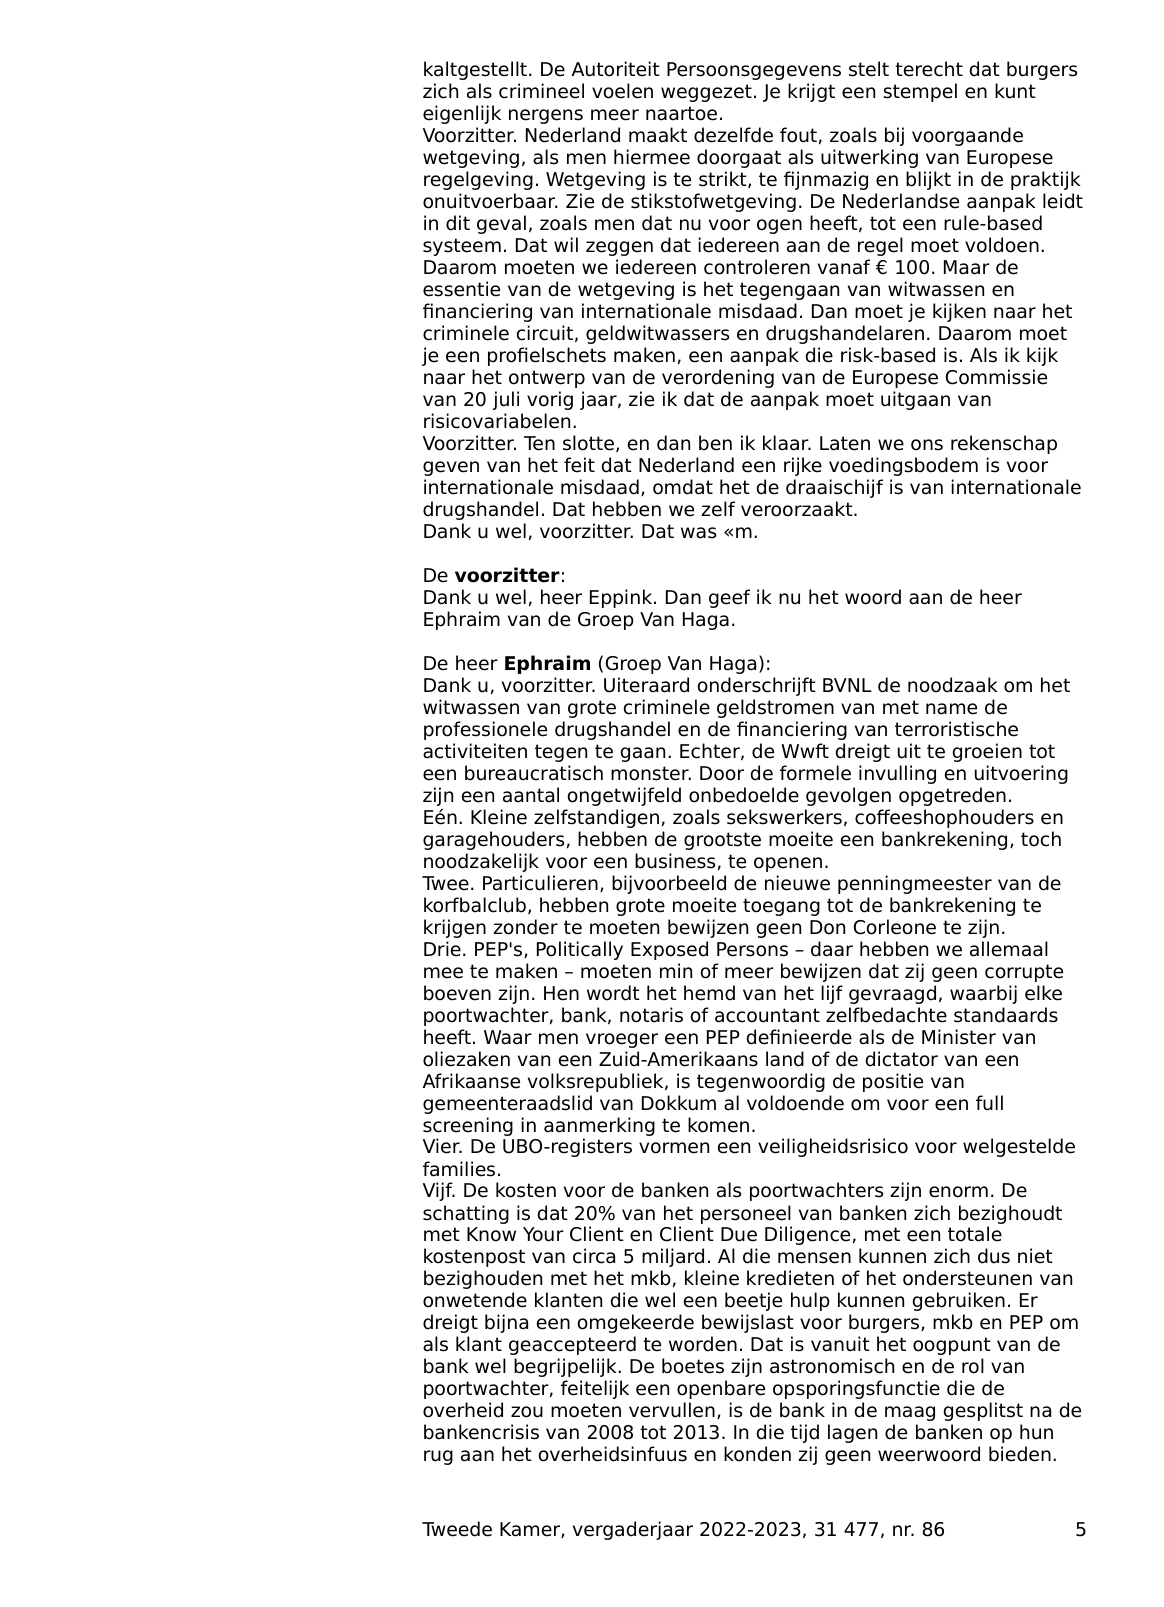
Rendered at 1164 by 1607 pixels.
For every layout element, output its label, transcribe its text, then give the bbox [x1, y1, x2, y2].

text Dank u wel, heer Eppink. Dan geef ik nu het woord aan de heer Ephraim van de Groep Van Haga. [422, 587, 1087, 631]
text Dank u, voorzitter. Uiteraard onderschrijft BVNL de noodzaak om het witwassen van grote criminele geldstromen van met name de professionele drugshandel en de financiering van terroristische activiteiten tegen te gaan. Echter, de Wwft dreigt uit te groeien tot een bureaucratisch monster. Door de formele invulling en uitvoering zijn een aantal ongetwijfeld onbedoelde gevolgen opgetreden. [422, 675, 1087, 807]
text De heer Ephraim (Groep Van Haga): [422, 653, 1087, 675]
text Eén. Kleine zelfstandigen, zoals sekswerkers, coffeeshophouders en garagehouders, hebben de grootste moeite een bankrekening, toch noodzakelijk voor een business, te openen. [422, 807, 1087, 873]
text Twee. Particulieren, bijvoorbeeld de nieuwe penningmeester van de korfbalclub, hebben grote moeite toegang tot de bankrekening te krijgen zonder te moeten bewijzen geen Don Corleone te zijn. [422, 873, 1087, 939]
text kaltgestellt. De Autoriteit Persoonsgegevens stelt terecht dat burgers zich als crimineel voelen weggezet. Je krijgt een stempel en kunt eigenlijk nergens meer naartoe. [422, 59, 1087, 125]
text Voorzitter. Ten slotte, en dan ben ik klaar. Laten we ons rekenschap geven van het feit dat Nederland een rijke voedingsbodem is voor internationale misdaad, omdat het de draaischijf is van internationale drugshandel. Dat hebben we zelf veroorzaakt. [422, 433, 1087, 521]
text Drie. PEP's, Politically Exposed Persons – daar hebben we allemaal mee te maken – moeten min of meer bewijzen dat zij geen corrupte boeven zijn. Hen wordt het hemd van het lijf gevraagd, waarbij elke poortwachter, bank, notaris of accountant zelfbedachte standaards heeft. Waar men vroeger een PEP definieerde als de Minister van oliezaken van een Zuid-Amerikaans land of de dictator van een Afrikaanse volksrepubliek, is tegenwoordig de positie van gemeenteraadslid van Dokkum al voldoende om voor een full screening in aanmerking te komen. [422, 939, 1087, 1136]
text Voorzitter. Nederland maakt dezelfde fout, zoals bij voorgaande wetgeving, als men hiermee doorgaat als uitwerking van Europese regelgeving. Wetgeving is te strikt, te fijnmazig en blijkt in de praktijk onuitvoerbaar. Zie de stikstofwetgeving. De Nederlandse aanpak leidt in dit geval, zoals men dat nu voor ogen heeft, tot een rule-based systeem. Dat wil zeggen dat iedereen aan de regel moet voldoen. Daarom moeten we iedereen controleren vanaf € 100. Maar de essentie van de wetgeving is het tegengaan van witwassen en financiering van internationale misdaad. Dan moet je kijken naar het criminele circuit, geldwitwassers en drugshandelaren. Daarom moet je een profielschets maken, een aanpak die risk-based is. Als ik kijk naar het ontwerp van de verordening van de Europese Commissie van 20 juli vorig jaar, zie ik dat de aanpak moet uitgaan van risicovariabelen. [422, 125, 1087, 433]
text Vijf. De kosten voor de banken als poortwachters zijn enorm. De schatting is dat 20% van het personeel van banken zich bezighoudt met Know Your Client en Client Due Diligence, met een totale kostenpost van circa 5 miljard. Al die mensen kunnen zich dus niet bezighouden met het mkb, kleine kredieten of het ondersteunen van onwetende klanten die wel een beetje hulp kunnen gebruiken. Er dreigt bijna een omgekeerde bewijslast voor burgers, mkb en PEP om als klant geaccepteerd te worden. Dat is vanuit het oogpunt van de bank wel begrijpelijk. De boetes zijn astronomisch en de rol van poortwachter, feitelijk een openbare opsporingsfunctie die de overheid zou moeten vervullen, is de bank in de maag gesplitst na de bankencrisis van 2008 tot 2013. In die tijd lagen de banken op hun rug aan het overheidsinfuus en konden zij geen weerwoord bieden. [422, 1180, 1087, 1466]
text Dank u wel, voorzitter. Dat was «m. [422, 521, 1087, 543]
text Vier. De UBO-registers vormen een veiligheidsrisico voor welgestelde families. [422, 1136, 1087, 1180]
text De voorzitter: [422, 565, 1087, 587]
